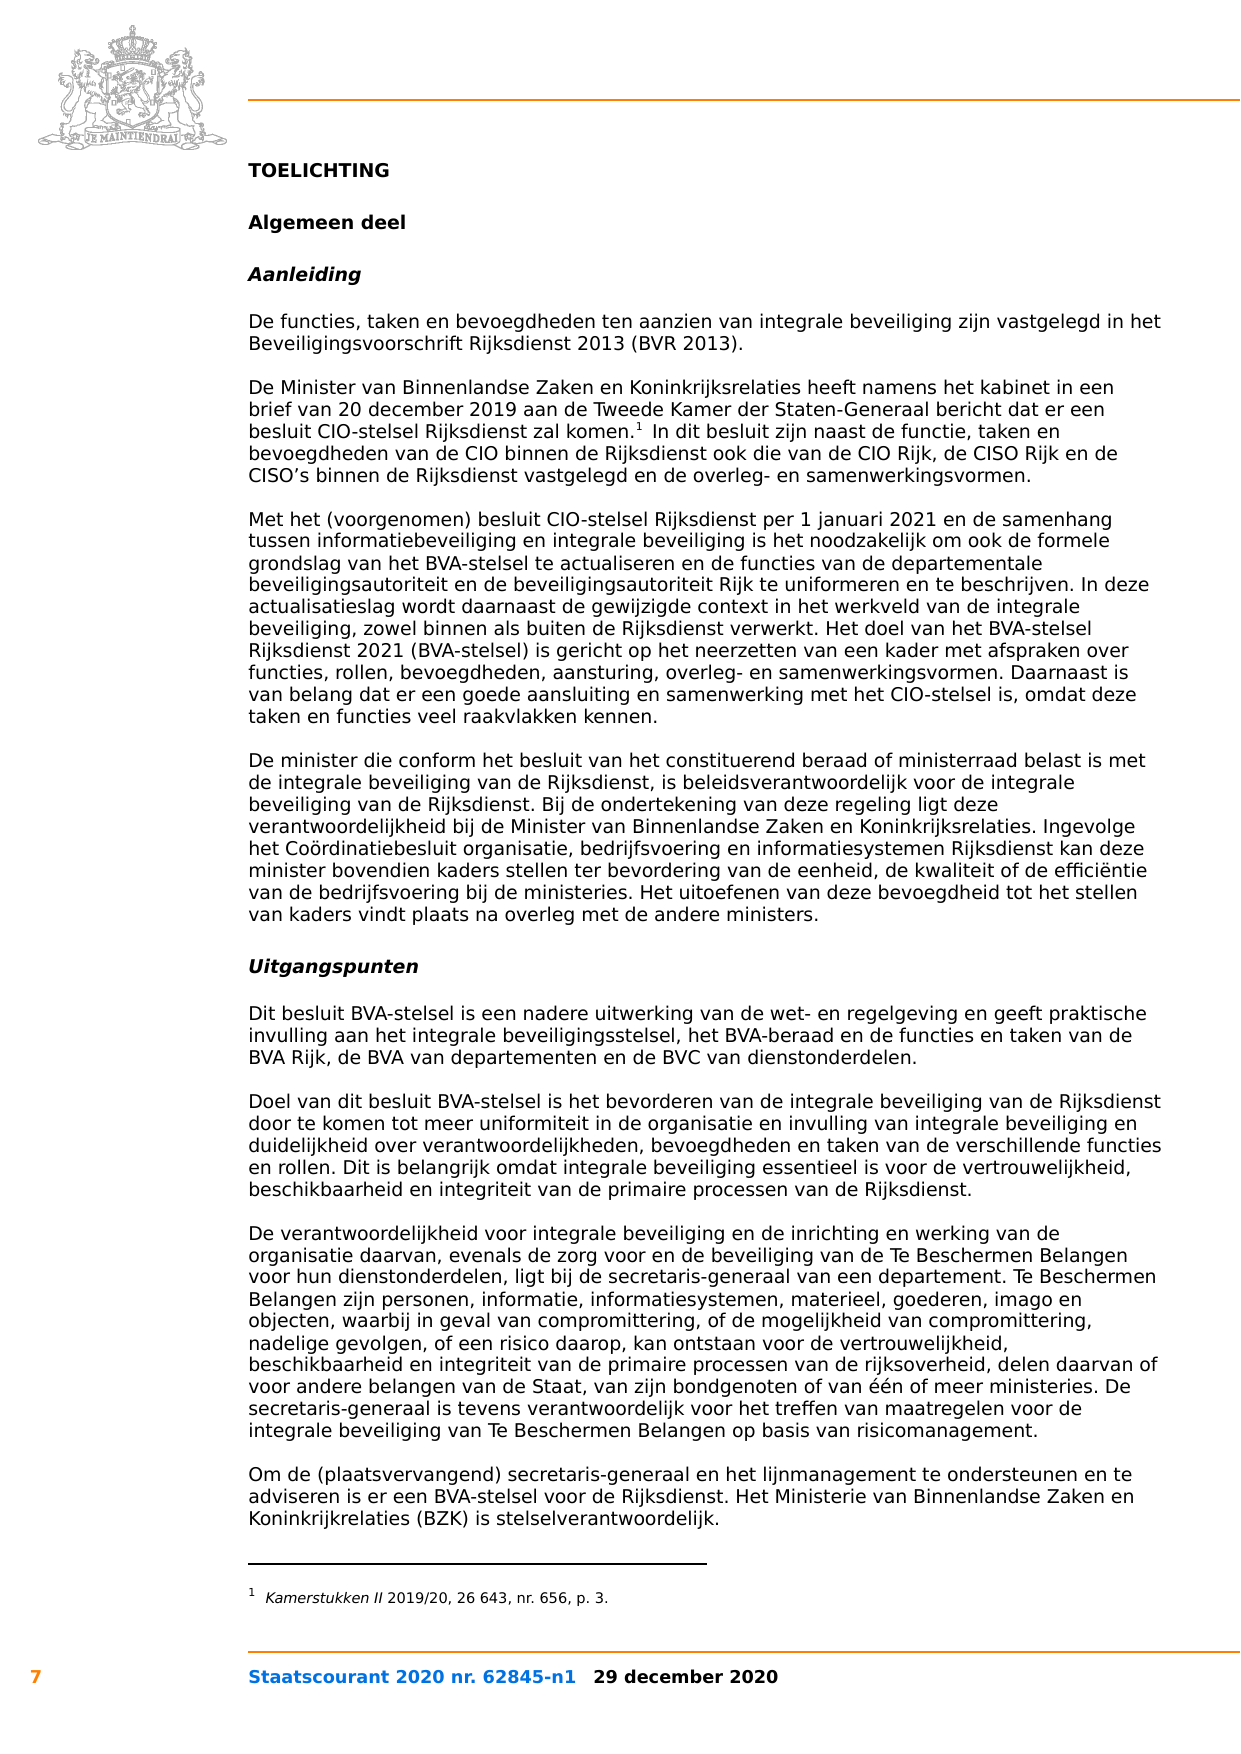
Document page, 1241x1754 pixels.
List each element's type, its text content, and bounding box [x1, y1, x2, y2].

text Kamerstukken II 2019/20, 26 643, nr. 656, p. 3. [248, 1586, 1163, 1608]
text De verantwoordelijkheid voor integrale beveiliging en de inrichting en werking van de organisatie daarvan, evenals de zorg voor en de beveiliging van de Te Beschermen Belangen voor hun dienstonderdelen, ligt bij de secretaris-generaal van een departement. Te Beschermen Belangen zijn personen, informatie, informatiesystemen, materieel, goederen, imago en objecten, waarbij in geval van compromittering, of de mogelijkheid van compromittering, nadelige gevolgen, of een risico daarop, kan ontstaan voor de vertrouwelijkheid, beschikbaarheid en integriteit van de primaire processen van de rijksoverheid, delen daarvan of voor andere belangen van de Staat, van zijn bondgenoten of van één of meer ministeries. De secretaris-generaal is tevens verantwoordelijk voor het treffen van maatregelen voor de integrale beveiliging van Te Beschermen Belangen op basis van risicomanagement. [248, 1222, 1163, 1442]
text Om de (plaatsvervangend) secretaris-generaal en het lijnmanagement te ondersteunen en te adviseren is er een BVA-stelsel voor de Rijksdienst. Het Ministerie van Binnenlandse Zaken en Koninkrijkrelaties (BZK) is stelselverantwoordelijk. [248, 1464, 1163, 1530]
text Doel van dit besluit BVA-stelsel is het bevorderen van de integrale beveiliging van de Rijksdienst door te komen tot meer uniformiteit in de organisatie en invulling van integrale beveiliging en duidelijkheid over verantwoordelijkheden, bevoegdheden en taken van de verschillende functies en rollen. Dit is belangrijk omdat integrale beveiliging essentieel is voor de vertrouwelijkheid, beschikbaarheid en integriteit van de primaire processen van de Rijksdienst. [248, 1091, 1163, 1201]
subtitle Aanleiding [248, 264, 1163, 286]
picture [38, 25, 227, 150]
subtitle TOELICHTING [248, 160, 1163, 182]
subtitle Algemeen deel [248, 212, 1163, 234]
subtitle Uitgangspunten [248, 956, 1163, 978]
text De functies, taken en bevoegdheden ten aanzien van integrale beveiliging zijn vastgelegd in het Beveiligingsvoorschrift Rijksdienst 2013 (BVR 2013). [248, 311, 1163, 355]
text Met het (voorgenomen) besluit CIO-stelsel Rijksdienst per 1 januari 2021 en de samenhang tussen informatiebeveiliging en integrale beveiliging is het noodzakelijk om ook de formele grondslag van het BVA-stelsel te actualiseren en de functies van de departementale beveiligingsautoriteit en de beveiligingsautoriteit Rijk te uniformeren en te beschrijven. In deze actualisatieslag wordt daarnaast de gewijzigde context in het werkveld van de integrale beveiliging, zowel binnen als buiten de Rijksdienst verwerkt. Het doel van het BVA-stelsel Rijksdienst 2021 (BVA-stelsel) is gericht op het neerzetten van een kader met afspraken over functies, rollen, bevoegdheden, aansturing, overleg- en samenwerkingsvormen. Daarnaast is van belang dat er een goede aansluiting en samenwerking met het CIO-stelsel is, omdat deze taken en functies veel raakvlakken kennen. [248, 508, 1163, 728]
text De minister die conform het besluit van het constituerend beraad of ministerraad belast is met de integrale beveiliging van de Rijksdienst, is beleidsverantwoordelijk voor de integrale beveiliging van de Rijksdienst. Bij de ondertekening van deze regeling ligt deze verantwoordelijkheid bij de Minister van Binnenlandse Zaken en Koninkrijksrelaties. Ingevolge het Coördinatiebesluit organisatie, bedrijfsvoering en informatiesystemen Rijksdienst kan deze minister bovendien kaders stellen ter bevordering van de eenheid, de kwaliteit of de efficiëntie van de bedrijfsvoering bij de ministeries. Het uitoefenen van deze bevoegdheid tot het stellen van kaders vindt plaats na overleg met de andere ministers. [248, 750, 1163, 926]
text De Minister van Binnenlandse Zaken en Koninkrijksrelaties heeft namens het kabinet in een brief van 20 december 2019 aan de Tweede Kamer der Staten-Generaal bericht dat er een besluit CIO-stelsel Rijksdienst zal komen. In dit besluit zijn naast de functie, taken en bevoegdheden van de CIO binnen de Rijksdienst ook die van de CIO Rijk, de CISO Rijk en de CISO’s binnen de Rijksdienst vastgelegd en de overleg- en samenwerkingsvormen. [248, 377, 1163, 487]
text Dit besluit BVA-stelsel is een nadere uitwerking van de wet- en regelgeving en geeft praktische invulling aan het integrale beveiligingsstelsel, het BVA-beraad en de functies en taken van de BVA Rijk, de BVA van departementen en de BVC van dienstonderdelen. [248, 1003, 1163, 1069]
